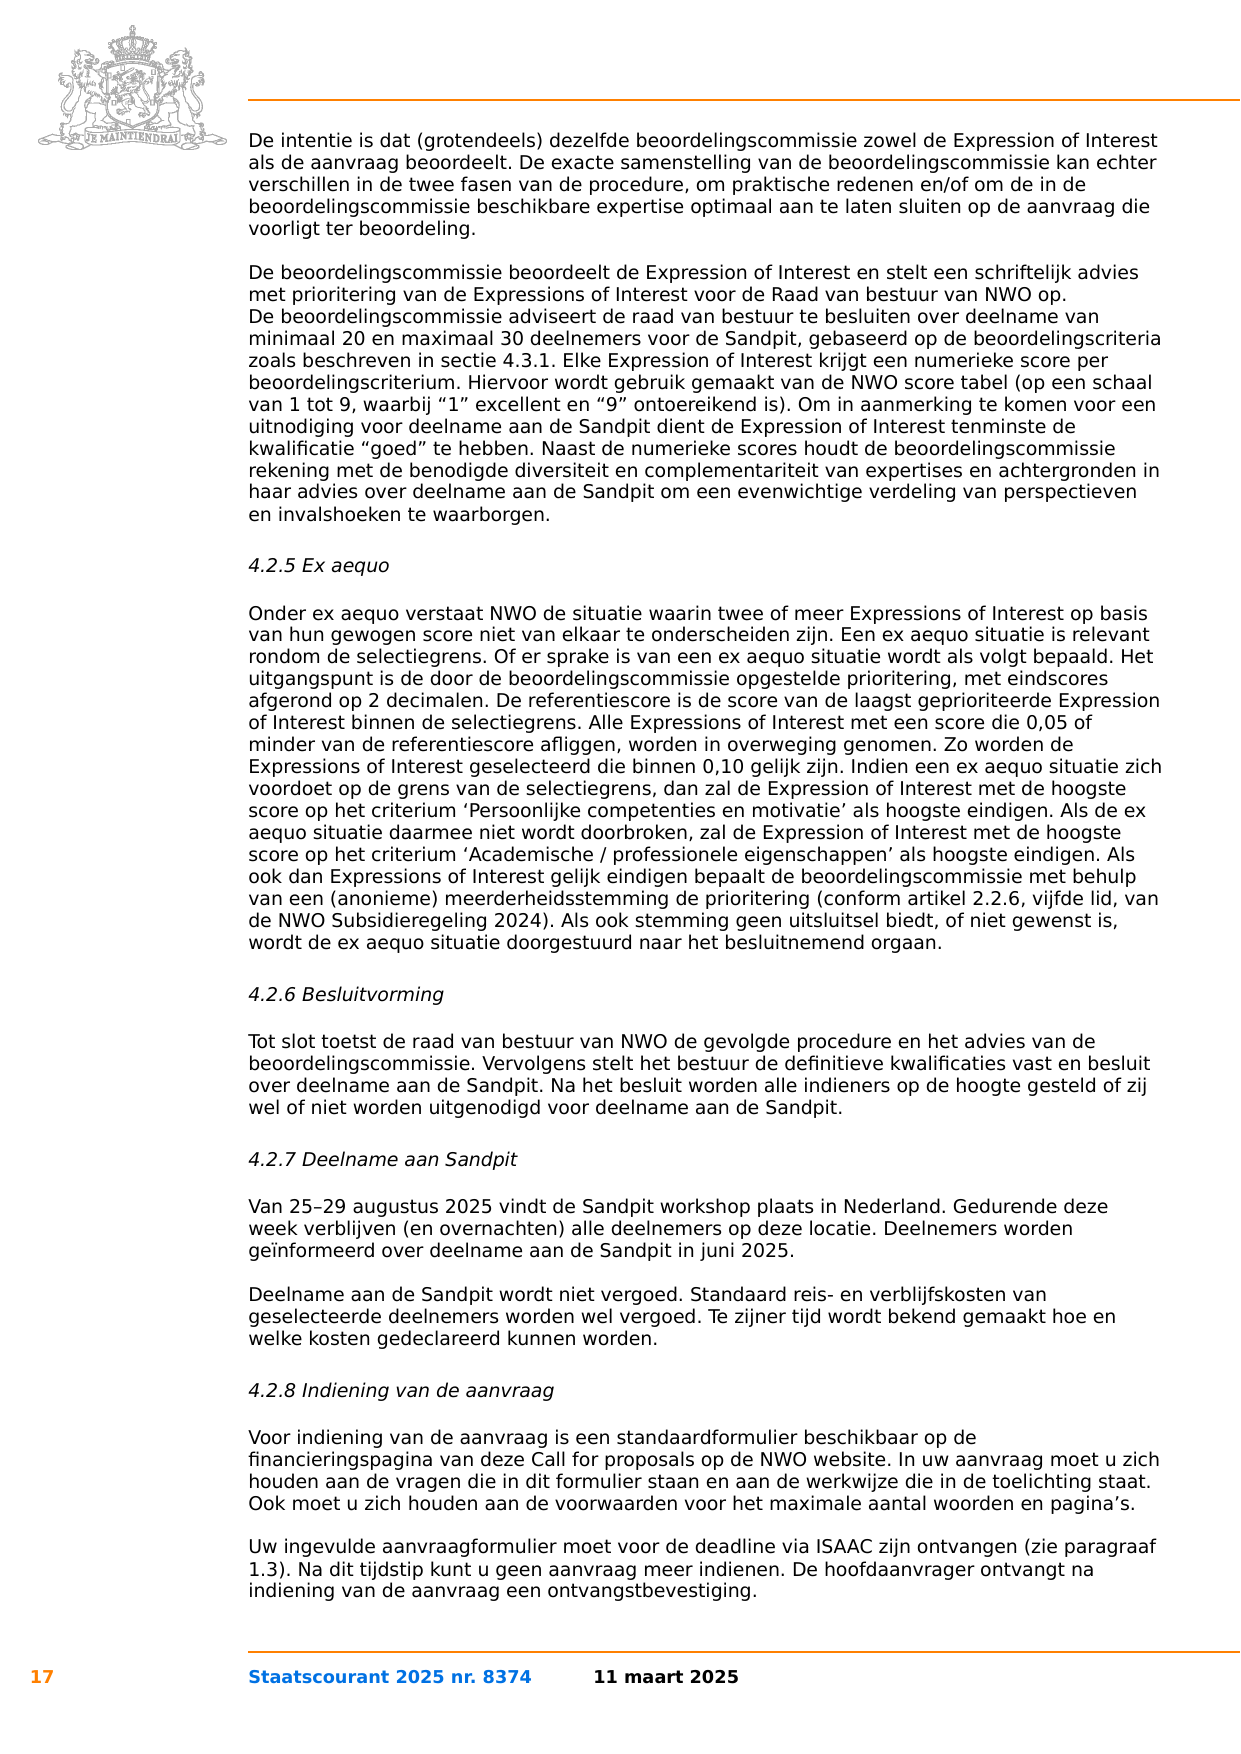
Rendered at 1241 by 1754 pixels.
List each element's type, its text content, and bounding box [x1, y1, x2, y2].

text Onder ex aequo verstaat NWO de situatie waarin twee of meer Expressions of Interest op basis van hun gewogen score niet van elkaar te onderscheiden zijn. Een ex aequo situatie is relevant rondom de selectiegrens. Of er sprake is van een ex aequo situatie wordt als volgt bepaald. Het uitgangspunt is de door de beoordelingscommissie opgestelde prioritering, met eindscores afgerond op 2 decimalen. De referentiescore is de score van de laagst geprioriteerde Expression of Interest binnen de selectiegrens. Alle Expressions of Interest met een score die 0,05 of minder van de referentiescore afliggen, worden in overweging genomen. Zo worden de Expressions of Interest geselecteerd die binnen 0,10 gelijk zijn. Indien een ex aequo situatie zich voordoet op de grens van de selectiegrens, dan zal de Expression of Interest met de hoogste score op het criterium ‘Persoonlijke competenties en motivatie’ als hoogste eindigen. Als de ex aequo situatie daarmee niet wordt doorbroken, zal de Expression of Interest met de hoogste score op het criterium ‘Academische / professionele eigenschappen’ als hoogste eindigen. Als ook dan Expressions of Interest gelijk eindigen bepaalt de beoordelingscommissie met behulp van een (anonieme) meerderheidsstemming de prioritering (conform artikel 2.2.6, vijfde lid, van de NWO Subsidieregeling 2024). Als ook stemming geen uitsluitsel biedt, of niet gewenst is, wordt de ex aequo situatie doorgestuurd naar het besluitnemend orgaan. [248, 602, 1163, 954]
text Tot slot toetst de raad van bestuur van NWO de gevolgde procedure en het advies van de beoordelingscommissie. Vervolgens stelt het bestuur de definitieve kwalificaties vast en besluit over deelname aan de Sandpit. Na het besluit worden alle indieners op de hoogte gesteld of zij wel of niet worden uitgenodigd voor deelname aan de Sandpit. [248, 1031, 1163, 1119]
picture [38, 25, 227, 150]
subtitle 4.2.6 Besluitvorming [248, 984, 1163, 1006]
text De intentie is dat (grotendeels) dezelfde beoordelingscommissie zowel de Expression of Interest als de aanvraag beoordeelt. De exacte samenstelling van de beoordelingscommissie kan echter verschillen in de twee fasen van de procedure, om praktische redenen en/of om de in de beoordelingscommissie beschikbare expertise optimaal aan te laten sluiten op de aanvraag die voorligt ter beoordeling. [248, 130, 1163, 240]
text De beoordelingscommissie adviseert de raad van bestuur te besluiten over deelname van minimaal 20 en maximaal 30 deelnemers voor de Sandpit, gebaseerd op de beoordelingscriteria zoals beschreven in sectie 4.3.1. Elke Expression of Interest krijgt een numerieke score per beoordelingscriterium. Hiervoor wordt gebruik gemaakt van de NWO score tabel (op een schaal van 1 tot 9, waarbij “1” excellent en “9” ontoereikend is). Om in aanmerking te komen voor een uitnodiging voor deelname aan de Sandpit dient de Expression of Interest tenminste de kwalificatie “goed” te hebben. Naast de numerieke scores houdt de beoordelingscommissie rekening met de benodigde diversiteit en complementariteit van expertises en achtergronden in haar advies over deelname aan de Sandpit om een evenwichtige verdeling van perspectieven en invalshoeken te waarborgen. [248, 306, 1163, 525]
text Voor indiening van de aanvraag is een standaardformulier beschikbaar op de financieringspagina van deze Call for proposals op de NWO website. In uw aanvraag moet u zich houden aan de vragen die in dit formulier staan en aan de werkwijze die in de toelichting staat. Ook moet u zich houden aan de voorwaarden voor het maximale aantal woorden en pagina’s. [248, 1427, 1163, 1514]
text Deelname aan de Sandpit wordt niet vergoed. Standaard reis- en verblijfskosten van geselecteerde deelnemers worden wel vergoed. Te zijner tijd wordt bekend gemaakt hoe en welke kosten gedeclareerd kunnen worden. [248, 1284, 1163, 1350]
subtitle 4.2.7 Deelname aan Sandpit [248, 1149, 1163, 1171]
text De beoordelingscommissie beoordeelt de Expression of Interest en stelt een schriftelijk advies met prioritering van de Expressions of Interest voor de Raad van bestuur van NWO op. [248, 262, 1163, 306]
text Van 25–29 augustus 2025 vindt de Sandpit workshop plaats in Nederland. Gedurende deze week verblijven (en overnachten) alle deelnemers op deze locatie. Deelnemers worden geïnformeerd over deelname aan de Sandpit in juni 2025. [248, 1196, 1163, 1262]
text Uw ingevulde aanvraagformulier moet voor de deadline via ISAAC zijn ontvangen (zie paragraaf 1.3). Na dit tijdstip kunt u geen aanvraag meer indienen. De hoofdaanvrager ontvangt na indiening van de aanvraag een ontvangstbevestiging. [248, 1536, 1163, 1602]
subtitle 4.2.5 Ex aequo [248, 555, 1163, 577]
subtitle 4.2.8 Indiening van de aanvraag [248, 1380, 1163, 1402]
